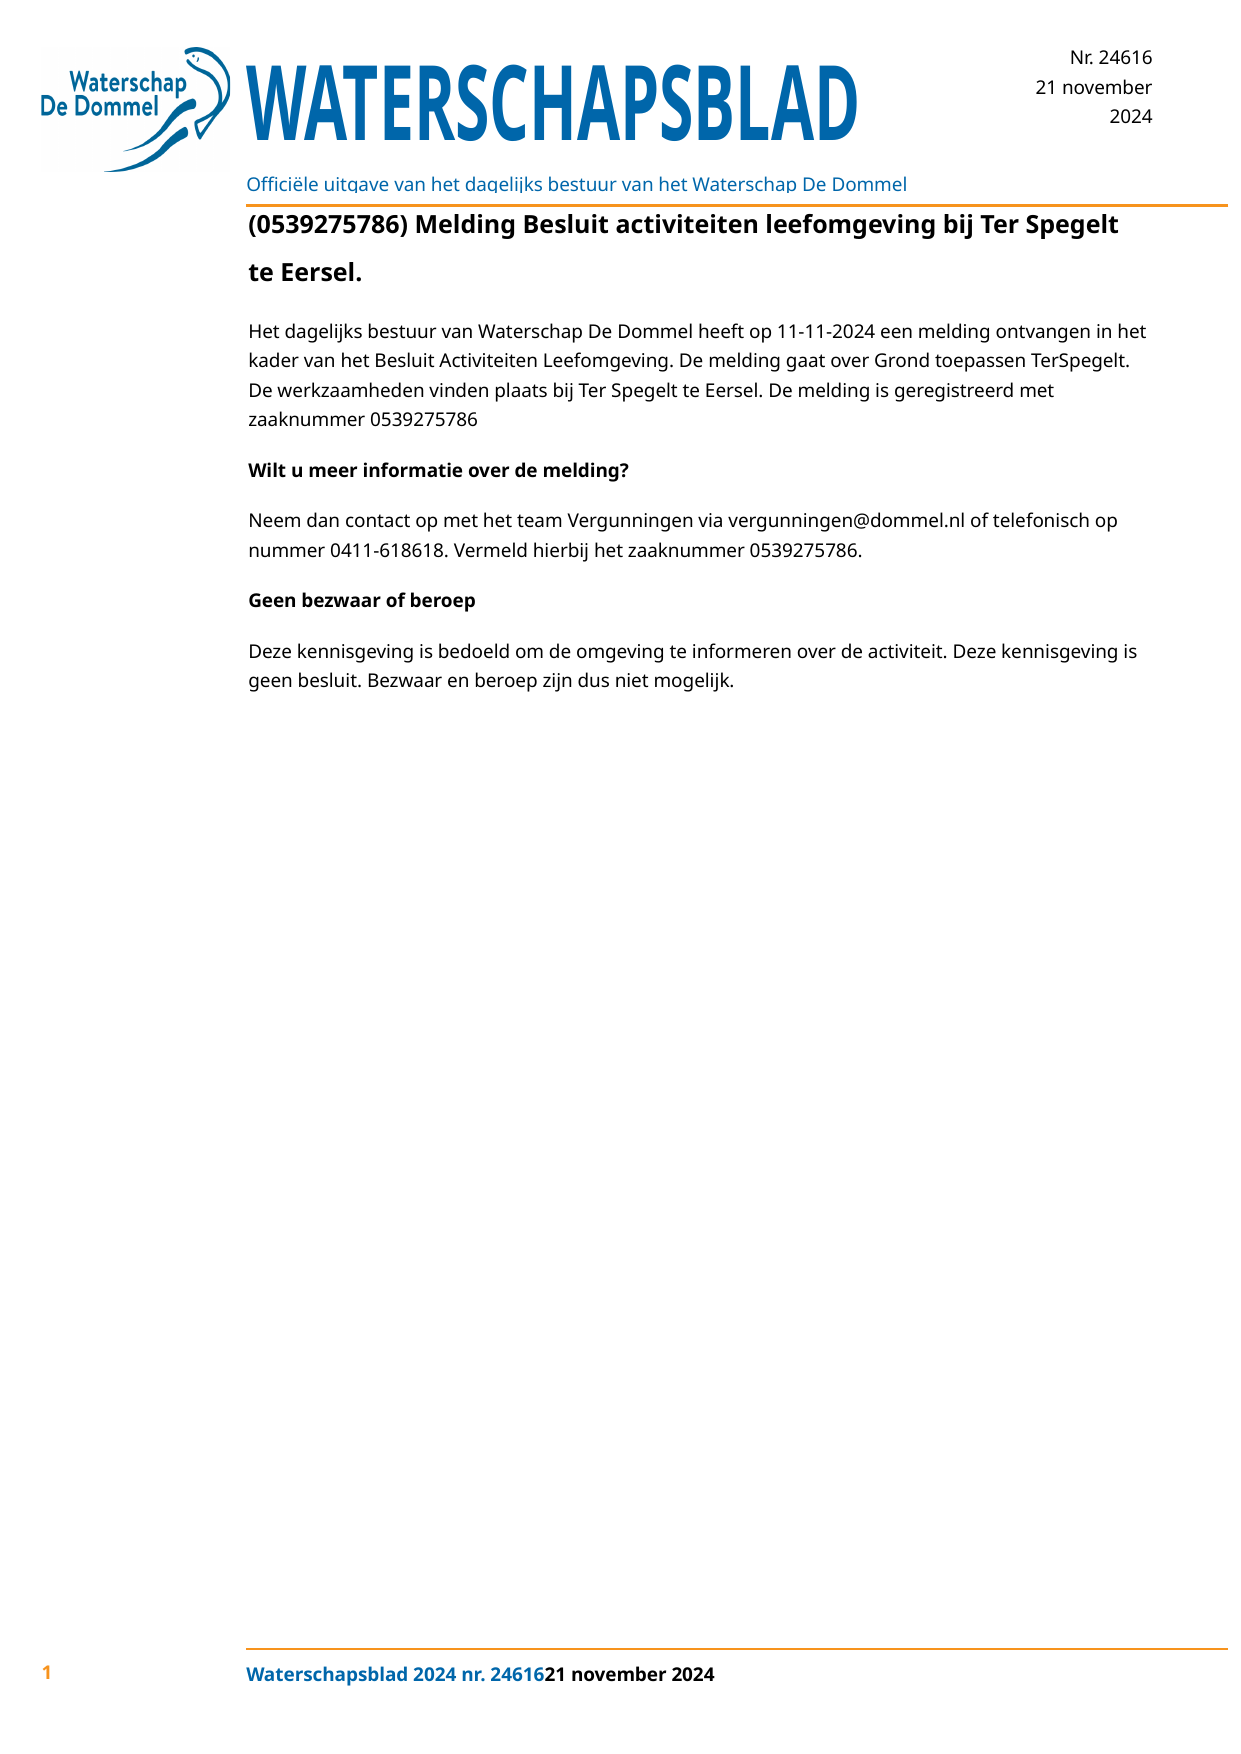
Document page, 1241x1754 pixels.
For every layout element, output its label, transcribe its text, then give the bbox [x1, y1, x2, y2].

picture [204, 47, 231, 76]
picture [198, 118, 210, 131]
text Geen bezwaar of beroep [248, 587, 1152, 613]
text (0539275786) Melding Besluit activiteiten leefomgeving bij Ter Spegelt te Eersel. [248, 207, 1152, 288]
picture [45, 99, 51, 111]
picture [41, 47, 231, 172]
text Neem dan contact op met het team Vergunningen via vergunningen@dommel.nl of telefonisch op nummer 0411-618618. Vermeld hierbij het zaaknummer 0539275786. [248, 507, 1152, 563]
text Het dagelijks bestuur van Waterschap De Dommel heeft op 11-11-2024 een melding ontvangen in het kader van het Besluit Activiteiten Leefomgeving. De melding gaat over Grond toepassen TerSpegelt. De werkzaamheden vinden plaats bij Ter Spegelt te Eersel. De melding is geregistreerd met zaaknummer 0539275786 [248, 318, 1152, 432]
text Deze kennisgeving is bedoeld om de omgeving te informeren over de activiteit. Deze kennisgeving is geen besluit. Bezwaar en beroep zijn dus niet mogelijk. [248, 638, 1152, 693]
text Wilt u meer informatie over de melding? [248, 457, 1152, 483]
